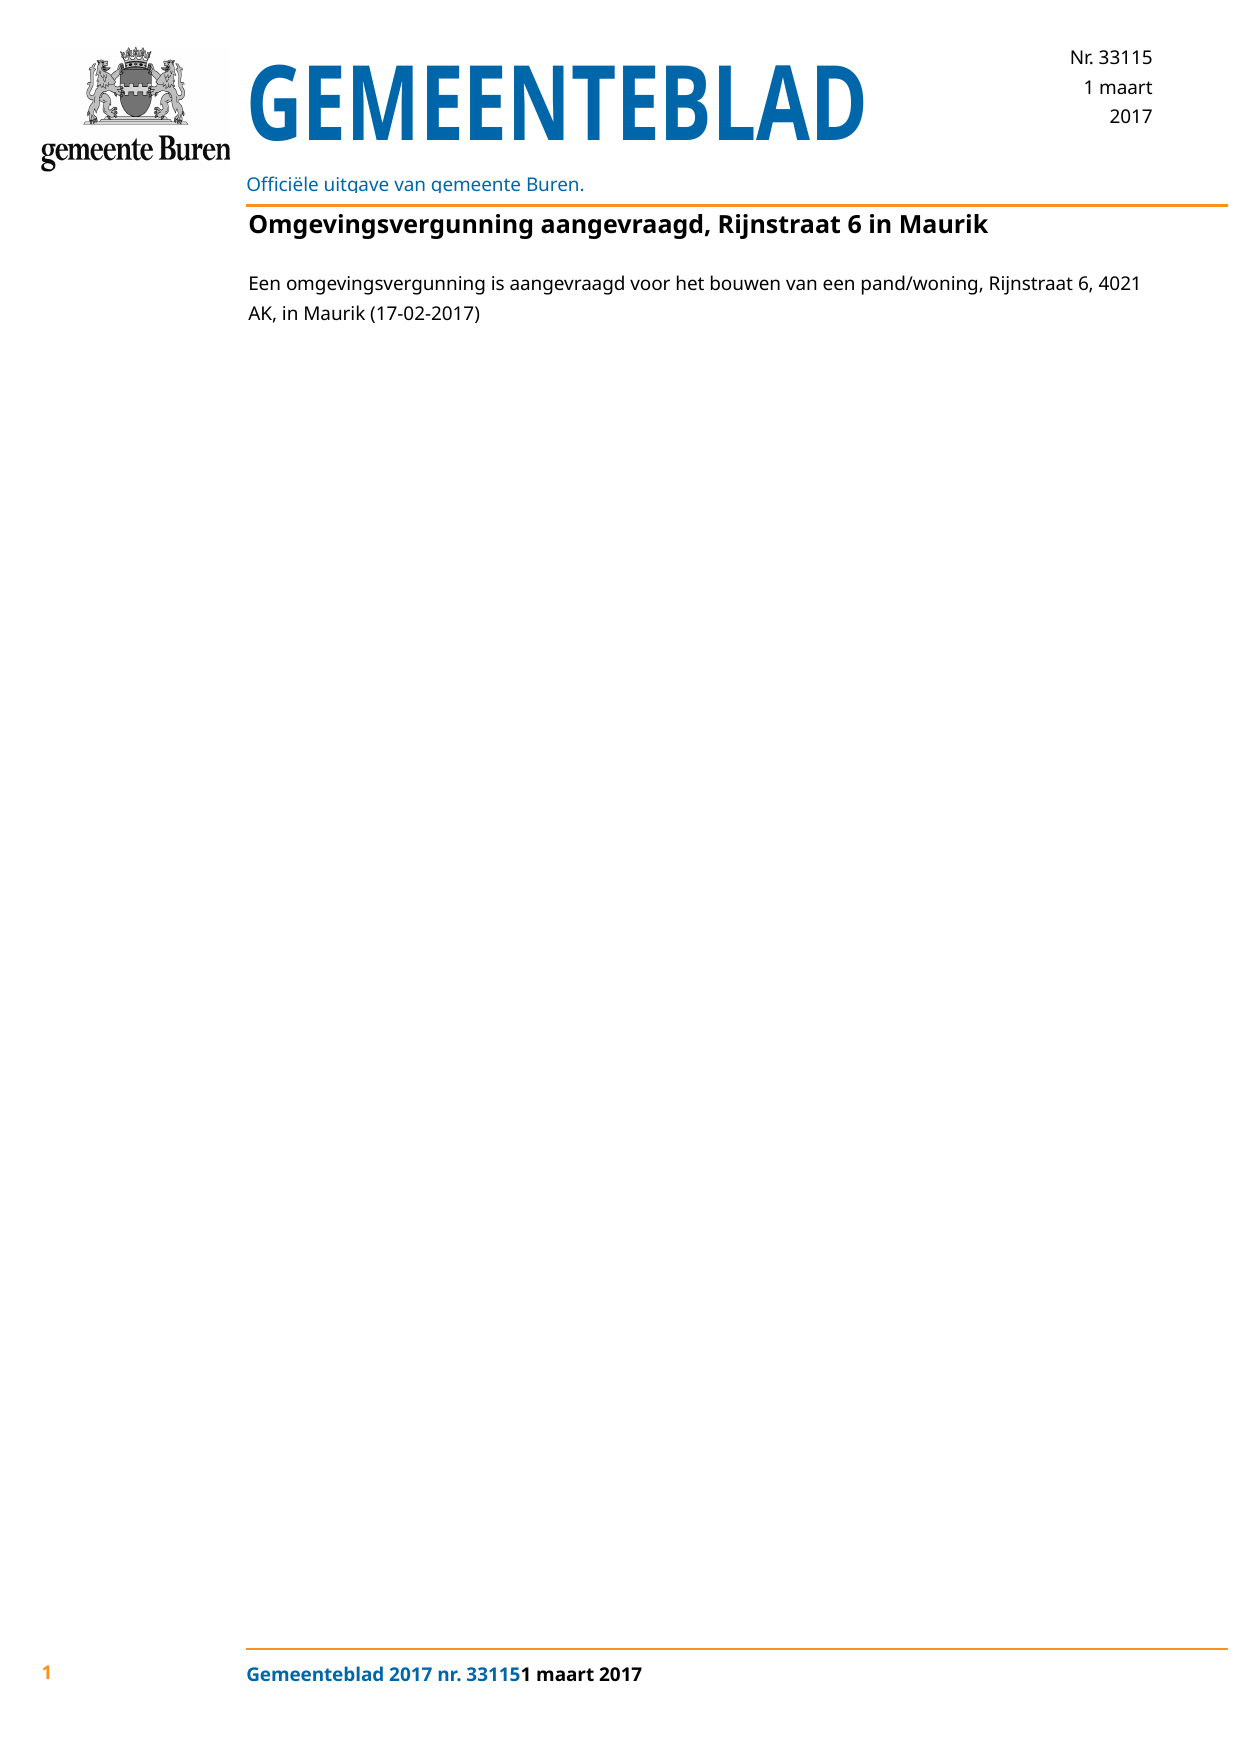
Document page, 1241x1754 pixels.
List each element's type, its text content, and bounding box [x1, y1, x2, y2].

text Omgevingsvergunning aangevraagd, Rijnstraat 6 in Maurik [248, 207, 1152, 241]
picture [41, 47, 231, 172]
table_header Een omgevingsvergunning is aangevraagd voor het bouwen van een pand/woning, Rijnstraat 6, 4021 AK, in Maurik (17-02-2017) [248, 270, 1152, 326]
